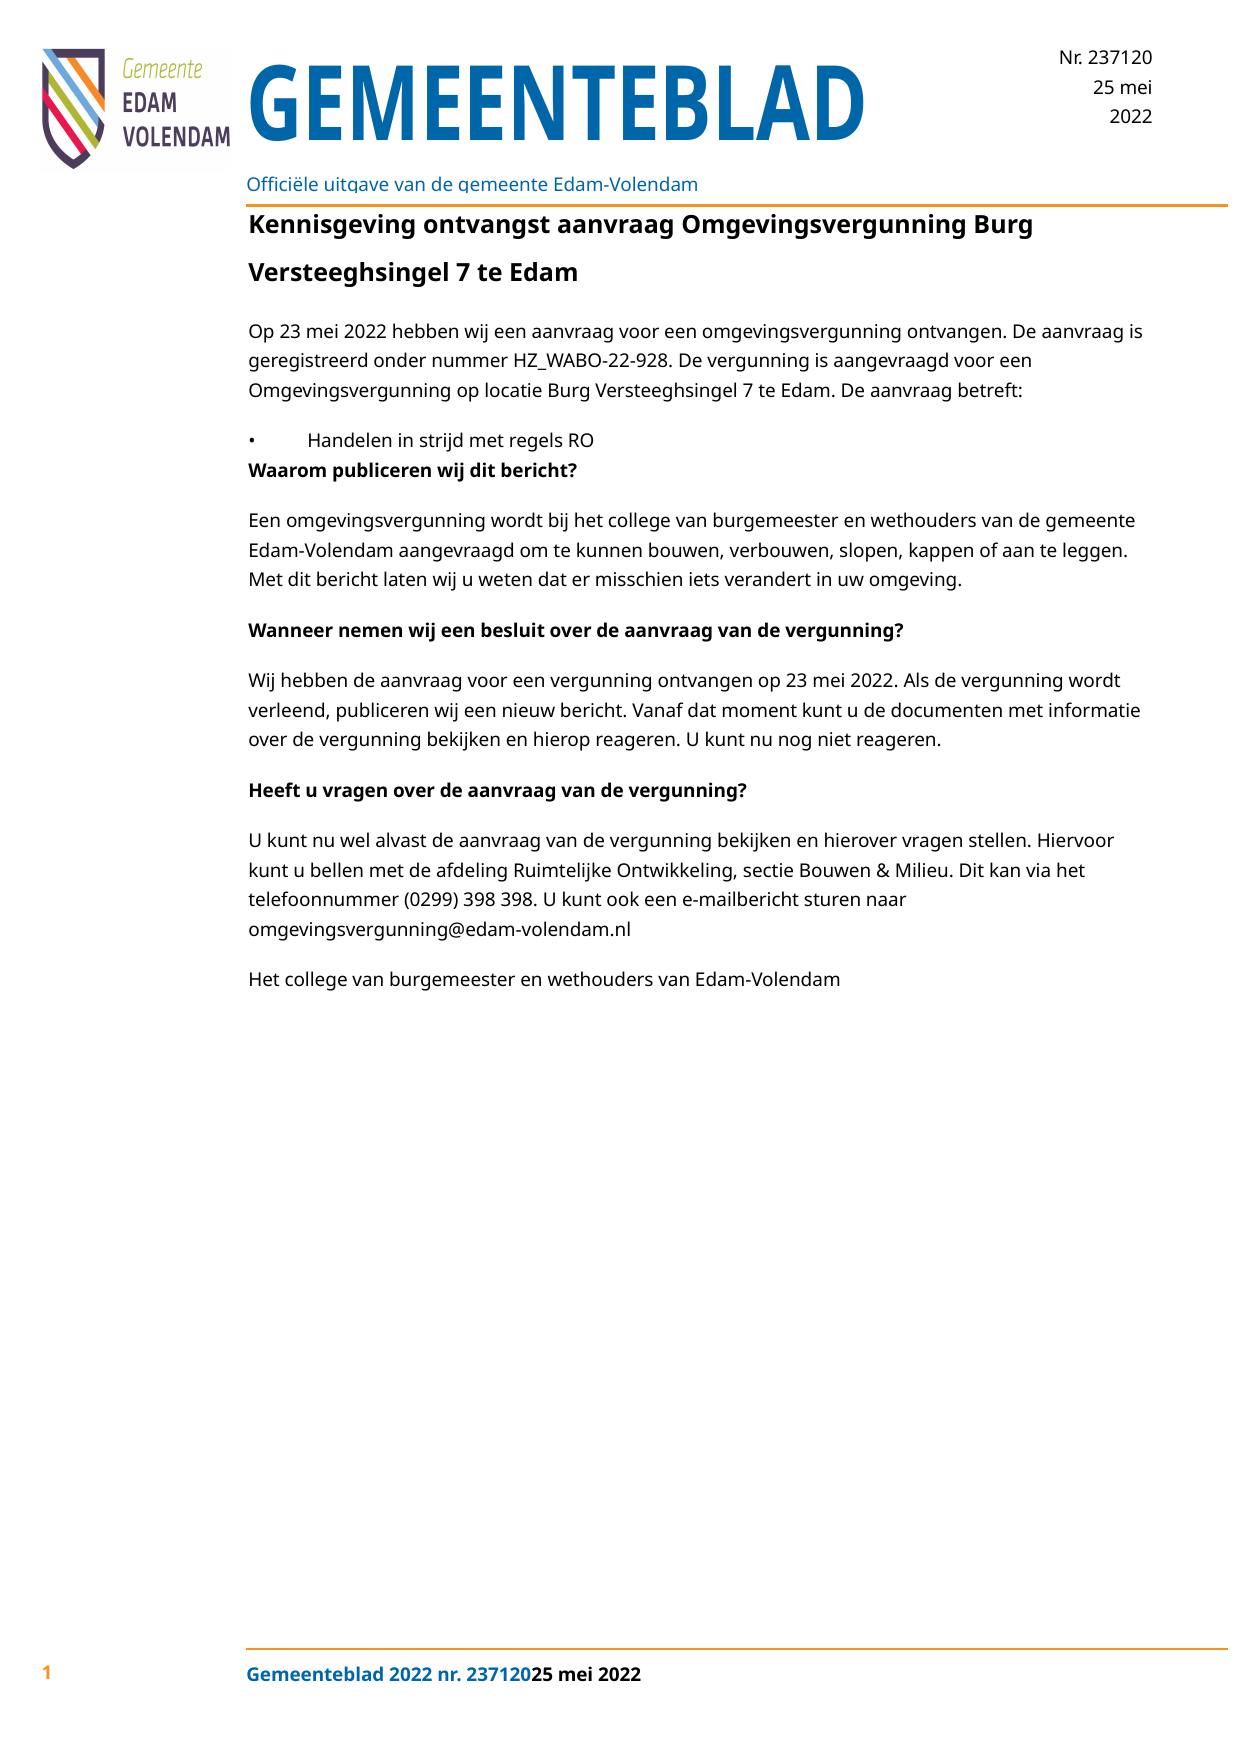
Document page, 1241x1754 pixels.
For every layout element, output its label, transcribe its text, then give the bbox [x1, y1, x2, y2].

text U kunt nu wel alvast de aanvraag van de vergunning bekijken en hierover vragen stellen. Hiervoor kunt u bellen met de afdeling Ruimtelijke Ontwikkeling, sectie Bouwen & Milieu. Dit kan via het telefoonnummer (0299) 398 398. U kunt ook een e-mailbericht sturen naar omgevingsvergunning@edam-volendam.nl [248, 827, 1152, 942]
text Wanneer nemen wij een besluit over de aanvraag van de vergunning? [248, 617, 1152, 643]
picture [41, 47, 231, 172]
text Op 23 mei 2022 hebben wij een aanvraag voor een omgevingsvergunning ontvangen. De aanvraag is geregistreerd onder nummer HZ_WABO-22-928. De vergunning is aangevraagd voor een Omgevingsvergunning op locatie Burg Versteeghsingel 7 te Edam. De aanvraag betreft: [248, 318, 1152, 403]
text Heeft u vragen over de aanvraag van de vergunning? [248, 777, 1152, 803]
text Wij hebben de aanvraag voor een vergunning ontvangen op 23 mei 2022. Als de vergunning wordt verleend, publiceren wij een nieuw bericht. Vanaf dat moment kunt u de documenten met informatie over de vergunning bekijken en hierop reageren. U kunt nu nog niet reageren. [248, 667, 1152, 752]
text Kennisgeving ontvangst aanvraag Omgevingsvergunning Burg Versteeghsingel 7 te Edam [248, 207, 1152, 288]
text Een omgevingsvergunning wordt bij het college van burgemeester en wethouders van de gemeente Edam-Volendam aangevraagd om te kunnen bouwen, verbouwen, slopen, kappen of aan te leggen. Met dit bericht laten wij u weten dat er misschien iets verandert in uw omgeving. [248, 507, 1152, 592]
text Waarom publiceren wij dit bericht? [248, 457, 1152, 483]
text Het college van burgemeester en wethouders van Edam-Volendam [248, 967, 1152, 992]
list Handelen in strijd met regels RO [248, 427, 1152, 453]
